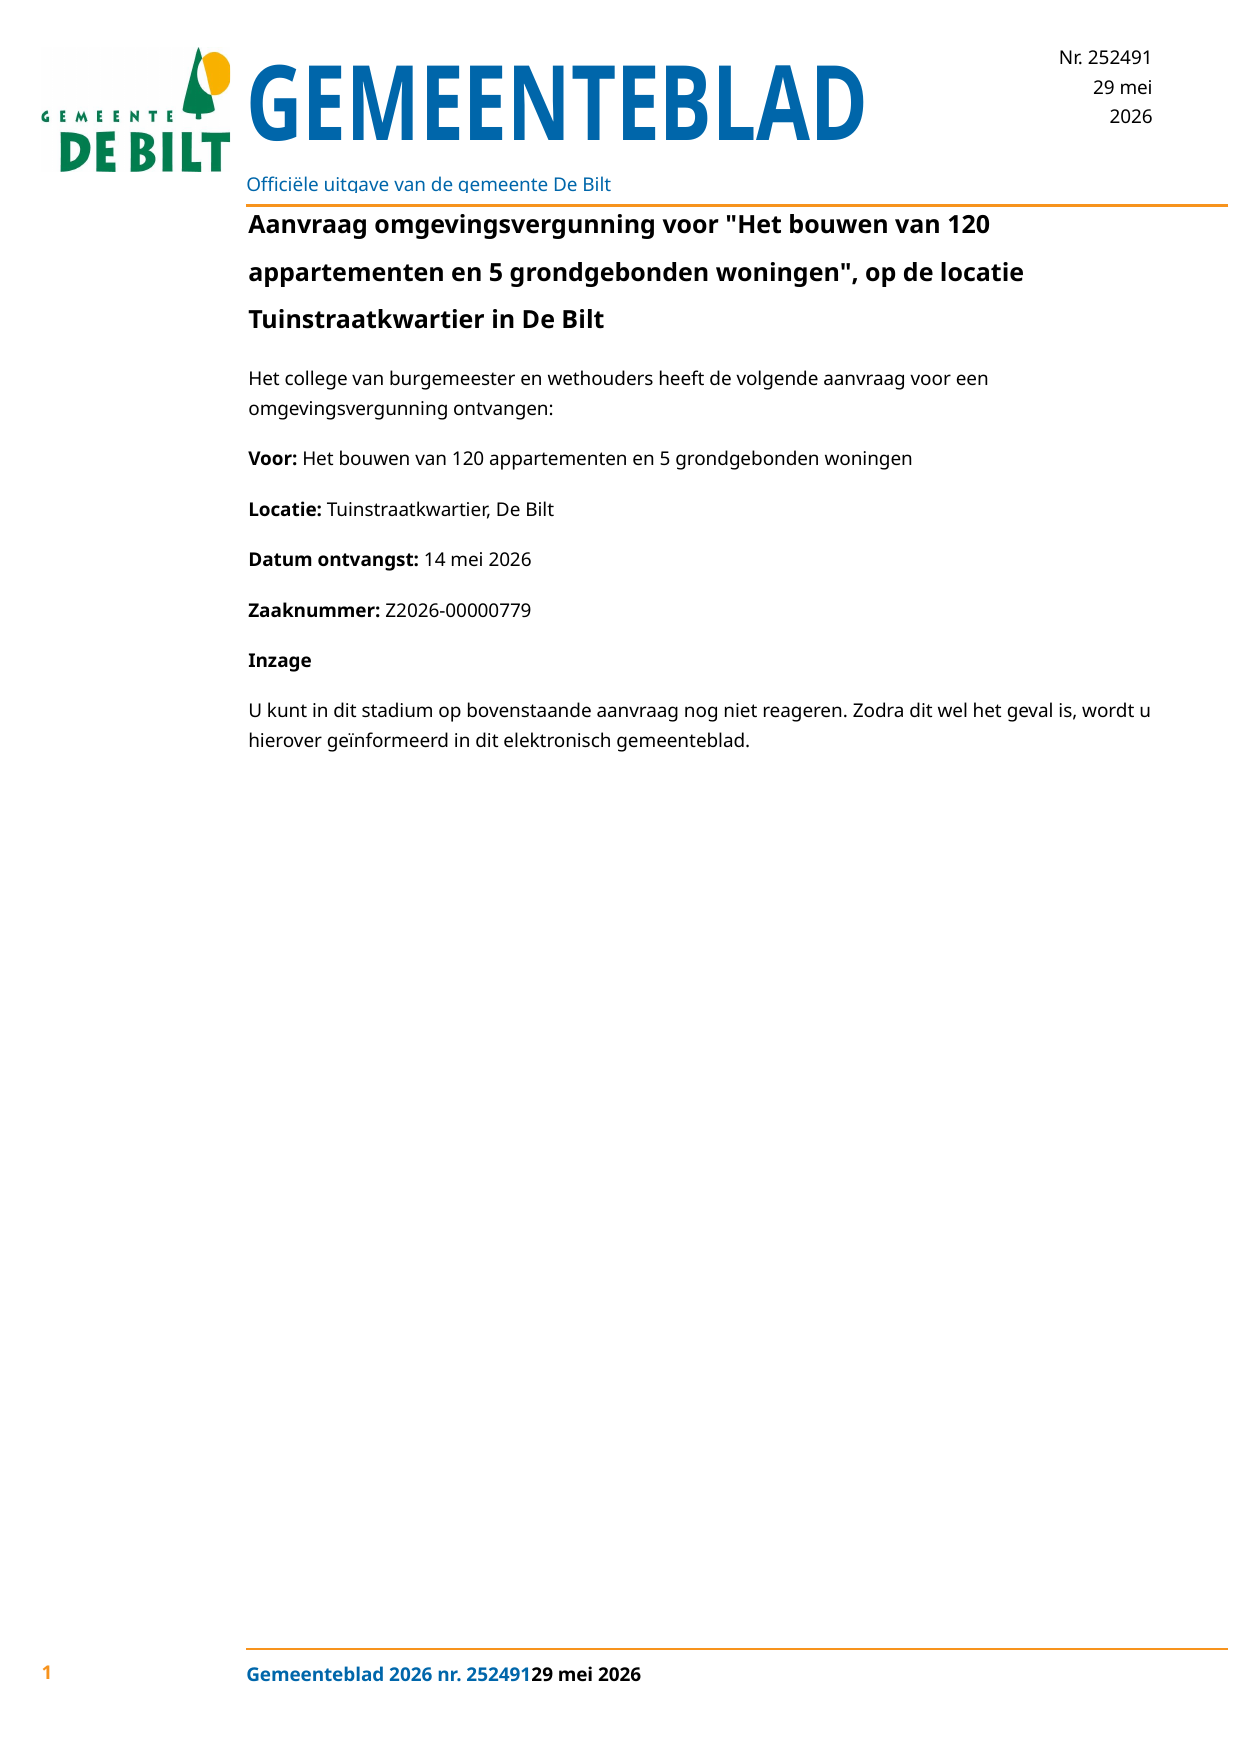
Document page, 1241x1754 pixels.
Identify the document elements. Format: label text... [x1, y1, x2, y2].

text U kunt in dit stadium op bovenstaande aanvraag nog niet reageren. Zodra dit wel het geval is, wordt u hierover geïnformeerd in dit elektronisch gemeenteblad. [248, 698, 1152, 753]
text Datum ontvangst: 14 mei 2026 [248, 546, 1152, 572]
text Zaaknummer: Z2026-00000779 [248, 597, 1152, 622]
picture [41, 47, 231, 172]
text Voor: Het bouwen van 120 appartementen en 5 grondgebonden woningen [248, 446, 1152, 471]
text Inzage [248, 647, 1152, 673]
text Aanvraag omgevingsvergunning voor "Het bouwen van 120 appartementen en 5 grondgebonden woningen", op de locatie Tuinstraatkwartier in De Bilt [248, 207, 1152, 336]
text Het college van burgemeester en wethouders heeft de volgende aanvraag voor een omgevingsvergunning ontvangen: [248, 366, 1152, 421]
text Locatie: Tuinstraatkwartier, De Bilt [248, 496, 1152, 522]
